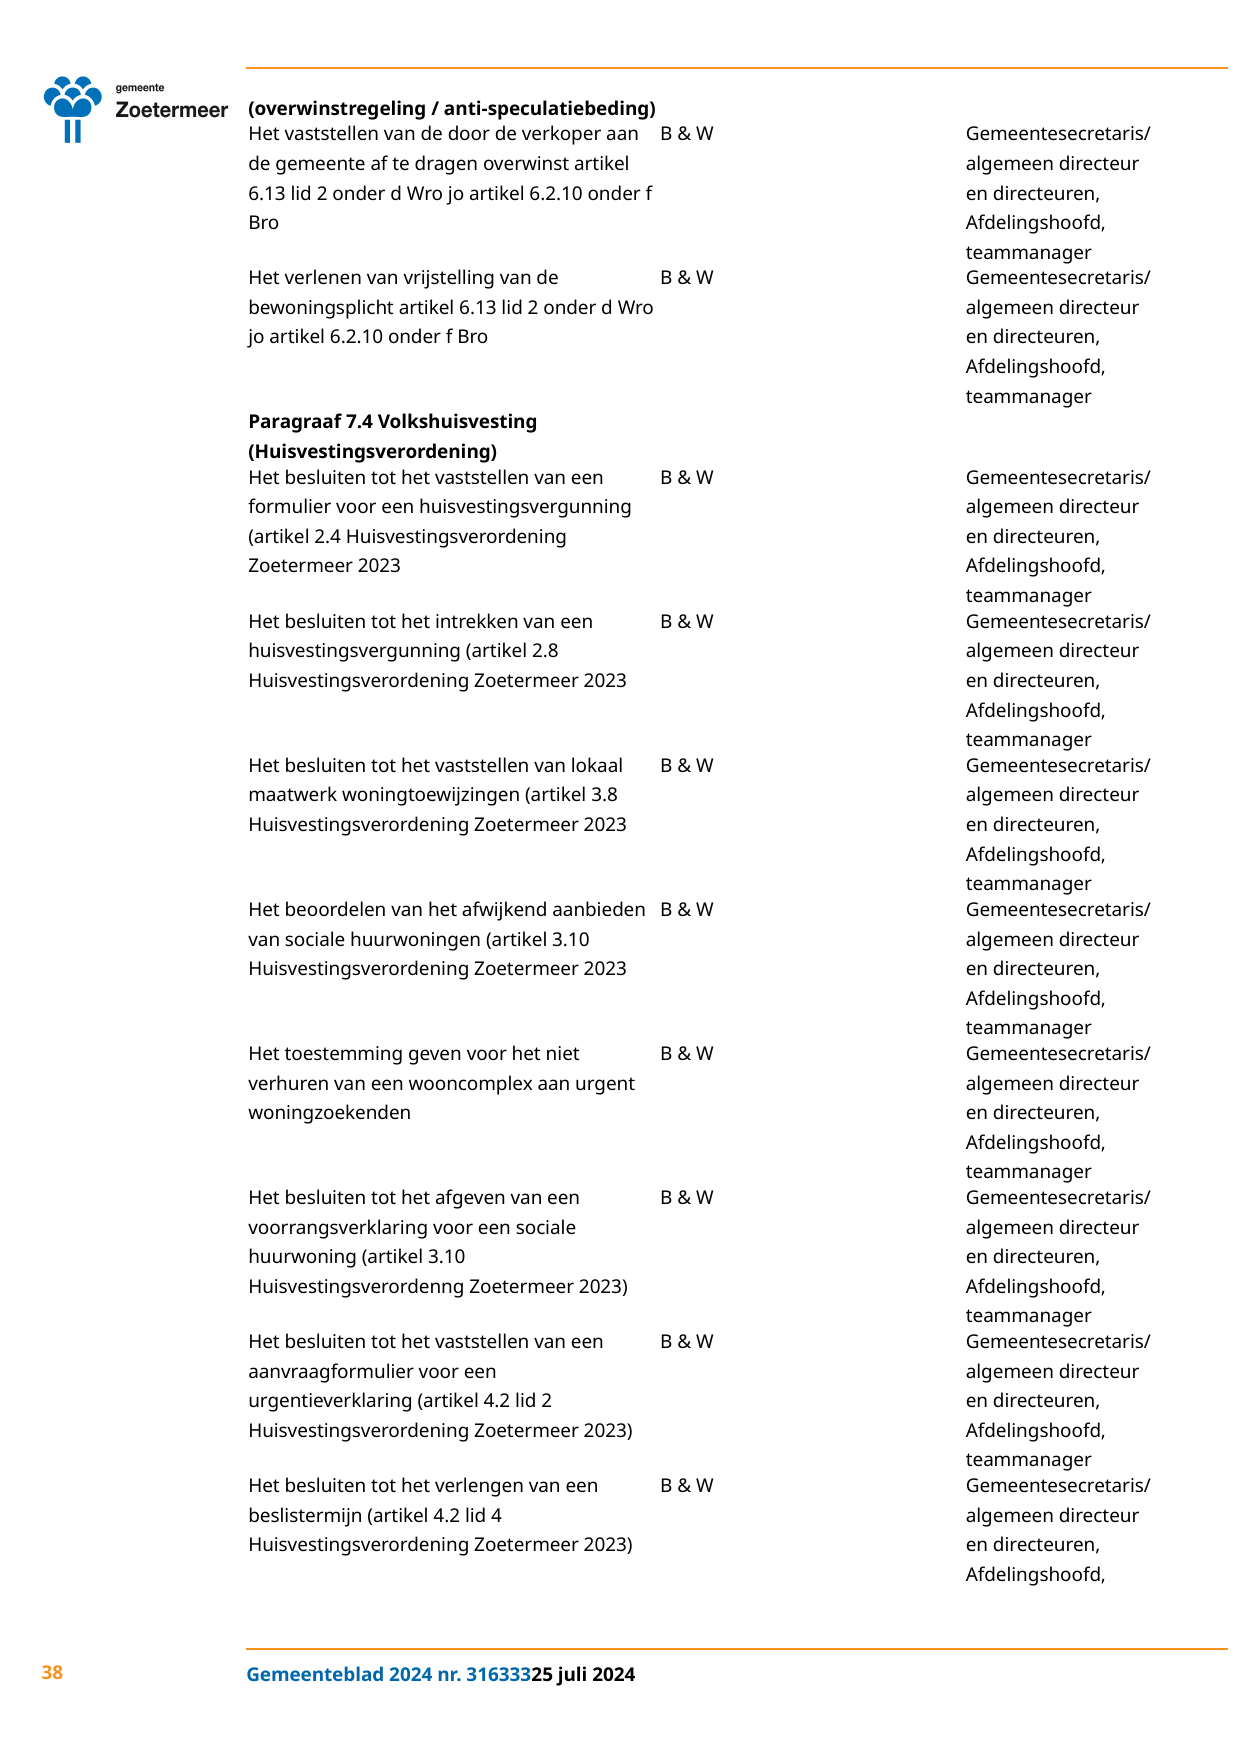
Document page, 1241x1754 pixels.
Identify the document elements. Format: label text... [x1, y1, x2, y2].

table_cell Gemeentesecretaris/ algemeen directeur en directeuren, Afdelingshoofd, teammanager [966, 752, 1152, 896]
table_cell [813, 896, 966, 1040]
table_cell Het toestemming geven voor het niet verhuren van een wooncomplex aan urgent woningzoekenden [248, 1040, 660, 1184]
table_cell [660, 409, 813, 464]
table_cell Gemeentesecretaris/ algemeen directeur en directeuren, Afdelingshoofd, [966, 1473, 1152, 1587]
table_cell [813, 121, 966, 264]
table_cell Gemeentesecretaris/ algemeen directeur en directeuren, Afdelingshoofd, teammanager [966, 265, 1152, 409]
table_cell [813, 752, 966, 896]
table_cell [813, 1184, 966, 1328]
table_cell [966, 95, 1152, 121]
table_cell (overwinstregeling / anti-speculatiebeding) [248, 95, 660, 121]
table_cell Gemeentesecretaris/ algemeen directeur en directeuren, Afdelingshoofd, teammanager [966, 464, 1152, 608]
table_cell B & W [660, 1040, 813, 1184]
table_cell [813, 95, 966, 121]
table_cell [813, 1328, 966, 1472]
table_cell Het verlenen van vrijstelling van de bewoningsplicht artikel 6.13 lid 2 onder d Wro jo artikel 6.2.10 onder f Bro [248, 265, 660, 409]
table_cell B & W [660, 1328, 813, 1472]
table_cell Het beoordelen van het afwijkend aanbieden van sociale huurwoningen (artikel 3.10 Huisvestingsverordening Zoetermeer 2023 [248, 896, 660, 1040]
table_cell B & W [660, 752, 813, 896]
picture [41, 47, 231, 172]
table_cell B & W [660, 608, 813, 752]
table_cell Het vaststellen van de door de verkoper aan de gemeente af te dragen overwinst artikel 6.13 lid 2 onder d Wro jo artikel 6.2.10 onder f Bro [248, 121, 660, 264]
table_cell [813, 1473, 966, 1587]
table_cell B & W [660, 1184, 813, 1328]
table_cell Gemeentesecretaris/ algemeen directeur en directeuren, Afdelingshoofd, teammanager [966, 896, 1152, 1040]
table_cell [813, 1040, 966, 1184]
table_cell B & W [660, 896, 813, 1040]
table_cell Gemeentesecretaris/ algemeen directeur en directeuren, Afdelingshoofd, teammanager [966, 1328, 1152, 1472]
table_cell [813, 409, 966, 464]
table_cell B & W [660, 1473, 813, 1587]
table_cell Het besluiten tot het afgeven van een voorrangsverklaring voor een sociale huurwoning (artikel 3.10 Huisvestingsverordenng Zoetermeer 2023) [248, 1184, 660, 1328]
table_cell [813, 464, 966, 608]
table_cell Gemeentesecretaris/ algemeen directeur en directeuren, Afdelingshoofd, teammanager [966, 1184, 1152, 1328]
table_cell [966, 409, 1152, 464]
table_cell [660, 95, 813, 121]
table_cell Het besluiten tot het vaststellen van een formulier voor een huisvestingsvergunning (artikel 2.4 Huisvestingsverordening Zoetermeer 2023 [248, 464, 660, 608]
table_cell Gemeentesecretaris/ algemeen directeur en directeuren, Afdelingshoofd, teammanager [966, 1040, 1152, 1184]
table_cell Het besluiten tot het intrekken van een huisvestingsvergunning (artikel 2.8 Huisvestingsverordening Zoetermeer 2023 [248, 608, 660, 752]
table_cell Het besluiten tot het vaststellen van een aanvraagformulier voor een urgentieverklaring (artikel 4.2 lid 2 Huisvestingsverordening Zoetermeer 2023) [248, 1328, 660, 1472]
table_cell Het besluiten tot het verlengen van een beslistermijn (artikel 4.2 lid 4 Huisvestingsverordening Zoetermeer 2023) [248, 1473, 660, 1587]
table_cell Het besluiten tot het vaststellen van lokaal maatwerk woningtoewijzingen (artikel 3.8 Huisvestingsverordening Zoetermeer 2023 [248, 752, 660, 896]
table_cell B & W [660, 121, 813, 264]
table_cell [813, 265, 966, 409]
table_cell B & W [660, 265, 813, 409]
table_cell Gemeentesecretaris/ algemeen directeur en directeuren, Afdelingshoofd, teammanager [966, 121, 1152, 264]
table_cell Gemeentesecretaris/ algemeen directeur en directeuren, Afdelingshoofd, teammanager [966, 608, 1152, 752]
table_cell [813, 608, 966, 752]
table_cell B & W [660, 464, 813, 608]
table_cell Paragraaf 7.4 Volkshuisvesting (Huisvestingsverordening) [248, 409, 660, 464]
